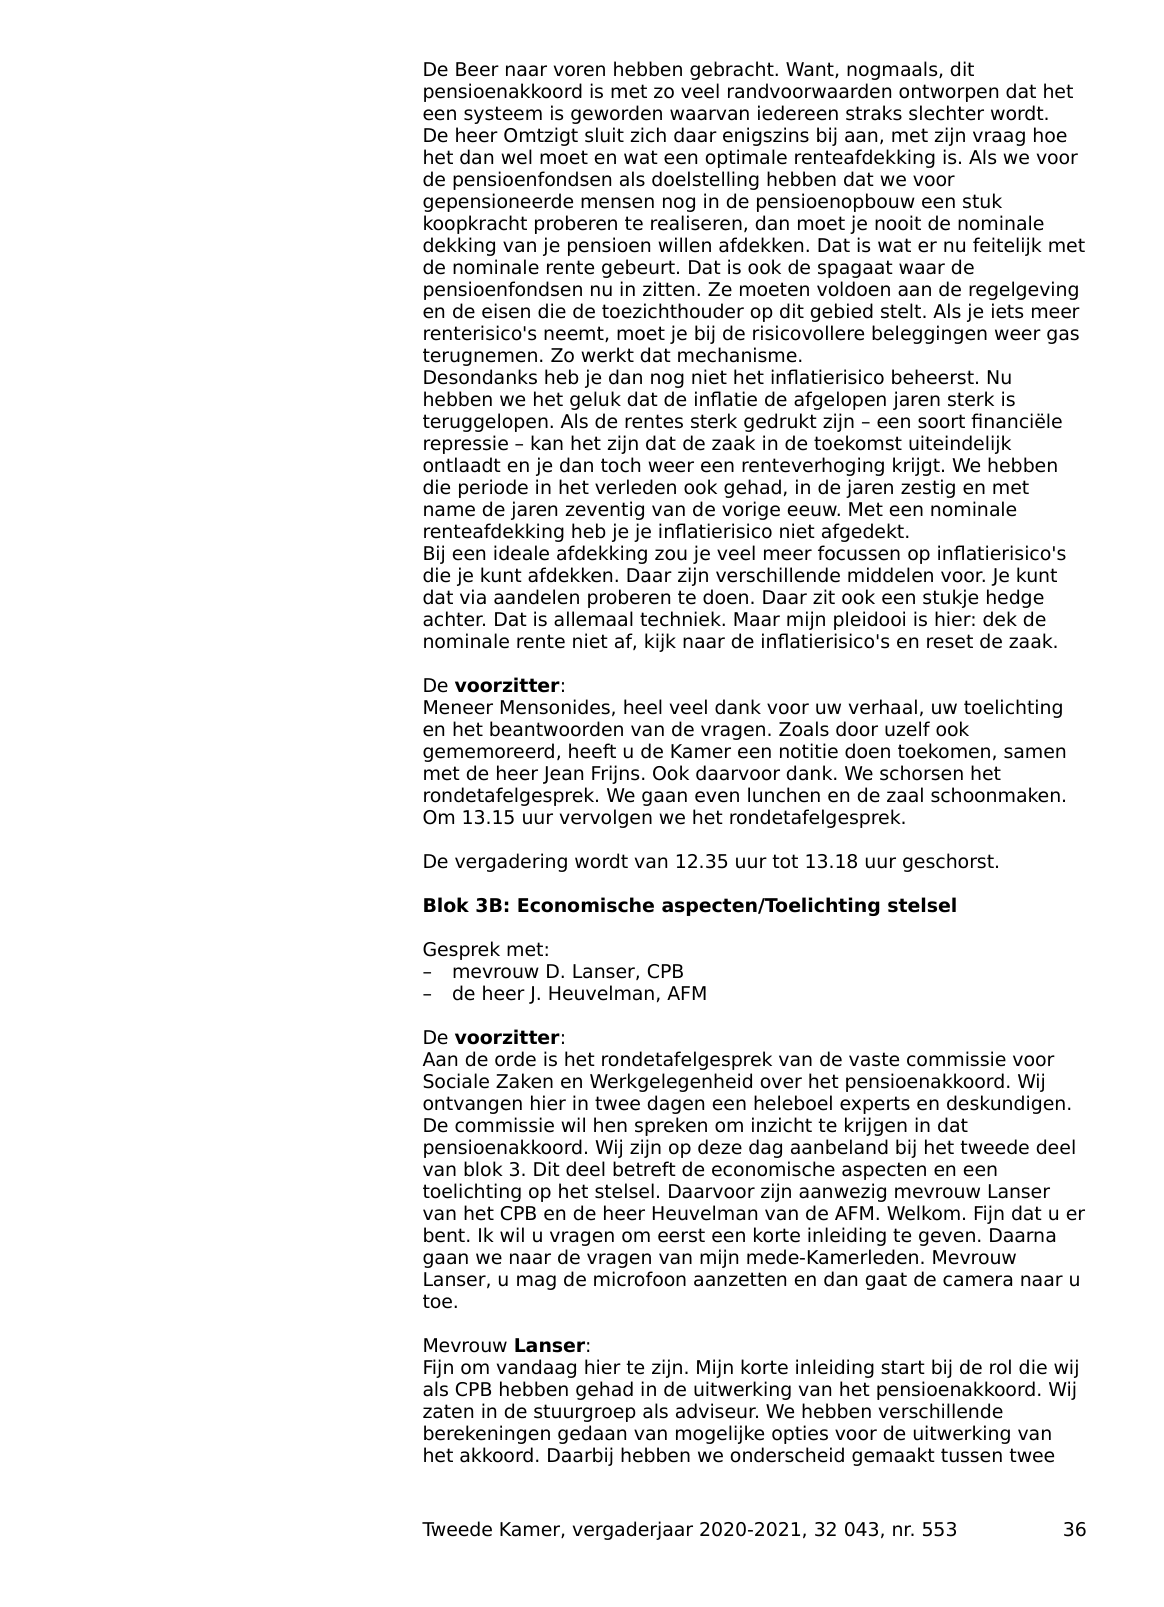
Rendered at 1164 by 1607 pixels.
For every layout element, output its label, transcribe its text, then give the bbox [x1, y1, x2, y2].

text De voorzitter: [422, 675, 1087, 697]
text Meneer Mensonides, heel veel dank voor uw verhaal, uw toelichting en het beantwoorden van de vragen. Zoals door uzelf ook gememoreerd, heeft u de Kamer een notitie doen toekomen, samen met de heer Jean Frijns. Ook daarvoor dank. We schorsen het rondetafelgesprek. We gaan even lunchen en de zaal schoonmaken. Om 13.15 uur vervolgen we het rondetafelgesprek. [422, 697, 1087, 828]
text Aan de orde is het rondetafelgesprek van de vaste commissie voor Sociale Zaken en Werkgelegenheid over het pensioenakkoord. Wij ontvangen hier in twee dagen een heleboel experts en deskundigen. De commissie wil hen spreken om inzicht te krijgen in dat pensioenakkoord. Wij zijn op deze dag aanbeland bij het tweede deel van blok 3. Dit deel betreft de economische aspecten en een toelichting op het stelsel. Daarvoor zijn aanwezig mevrouw Lanser van het CPB en de heer Heuvelman van de AFM. Welkom. Fijn dat u er bent. Ik wil u vragen om eerst een korte inleiding te geven. Daarna gaan we naar de vragen van mijn mede-Kamerleden. Mevrouw Lanser, u mag de microfoon aanzetten en dan gaat de camera naar u toe. [422, 1049, 1087, 1313]
text De voorzitter: [422, 1027, 1087, 1049]
subtitle Blok 3B: Economische aspecten/Toelichting stelsel [422, 895, 1087, 917]
text – mevrouw D. Lanser, CPB [422, 961, 1087, 983]
text – de heer J. Heuvelman, AFM [422, 983, 1087, 1005]
text De vergadering wordt van 12.35 uur tot 13.18 uur geschorst. [422, 851, 1087, 873]
text Desondanks heb je dan nog niet het inflatierisico beheerst. Nu hebben we het geluk dat de inflatie de afgelopen jaren sterk is teruggelopen. Als de rentes sterk gedrukt zijn – een soort financiële repressie – kan het zijn dat de zaak in de toekomst uiteindelijk ontlaadt en je dan toch weer een renteverhoging krijgt. We hebben die periode in het verleden ook gehad, in de jaren zestig en met name de jaren zeventig van de vorige eeuw. Met een nominale renteafdekking heb je je inflatierisico niet afgedekt. [422, 367, 1087, 543]
text De heer Omtzigt sluit zich daar enigszins bij aan, met zijn vraag hoe het dan wel moet en wat een optimale renteafdekking is. Als we voor de pensioenfondsen als doelstelling hebben dat we voor gepensioneerde mensen nog in de pensioenopbouw een stuk koopkracht proberen te realiseren, dan moet je nooit de nominale dekking van je pensioen willen afdekken. Dat is wat er nu feitelijk met de nominale rente gebeurt. Dat is ook de spagaat waar de pensioenfondsen nu in zitten. Ze moeten voldoen aan de regelgeving en de eisen die de toezichthouder op dit gebied stelt. Als je iets meer renterisico's neemt, moet je bij de risicovollere beleggingen weer gas terugnemen. Zo werkt dat mechanisme. [422, 125, 1087, 367]
text Mevrouw Lanser: [422, 1335, 1087, 1357]
text Fijn om vandaag hier te zijn. Mijn korte inleiding start bij de rol die wij als CPB hebben gehad in de uitwerking van het pensioenakkoord. Wij zaten in de stuurgroep als adviseur. We hebben verschillende berekeningen gedaan van mogelijke opties voor de uitwerking van het akkoord. Daarbij hebben we onderscheid gemaakt tussen twee [422, 1357, 1087, 1467]
text Bij een ideale afdekking zou je veel meer focussen op inflatierisico's die je kunt afdekken. Daar zijn verschillende middelen voor. Je kunt dat via aandelen proberen te doen. Daar zit ook een stukje hedge achter. Dat is allemaal techniek. Maar mijn pleidooi is hier: dek de nominale rente niet af, kijk naar de inflatierisico's en reset de zaak. [422, 543, 1087, 652]
text Gesprek met: [422, 939, 1087, 961]
text De Beer naar voren hebben gebracht. Want, nogmaals, dit pensioenakkoord is met zo veel randvoorwaarden ontworpen dat het een systeem is geworden waarvan iedereen straks slechter wordt. [422, 59, 1087, 125]
